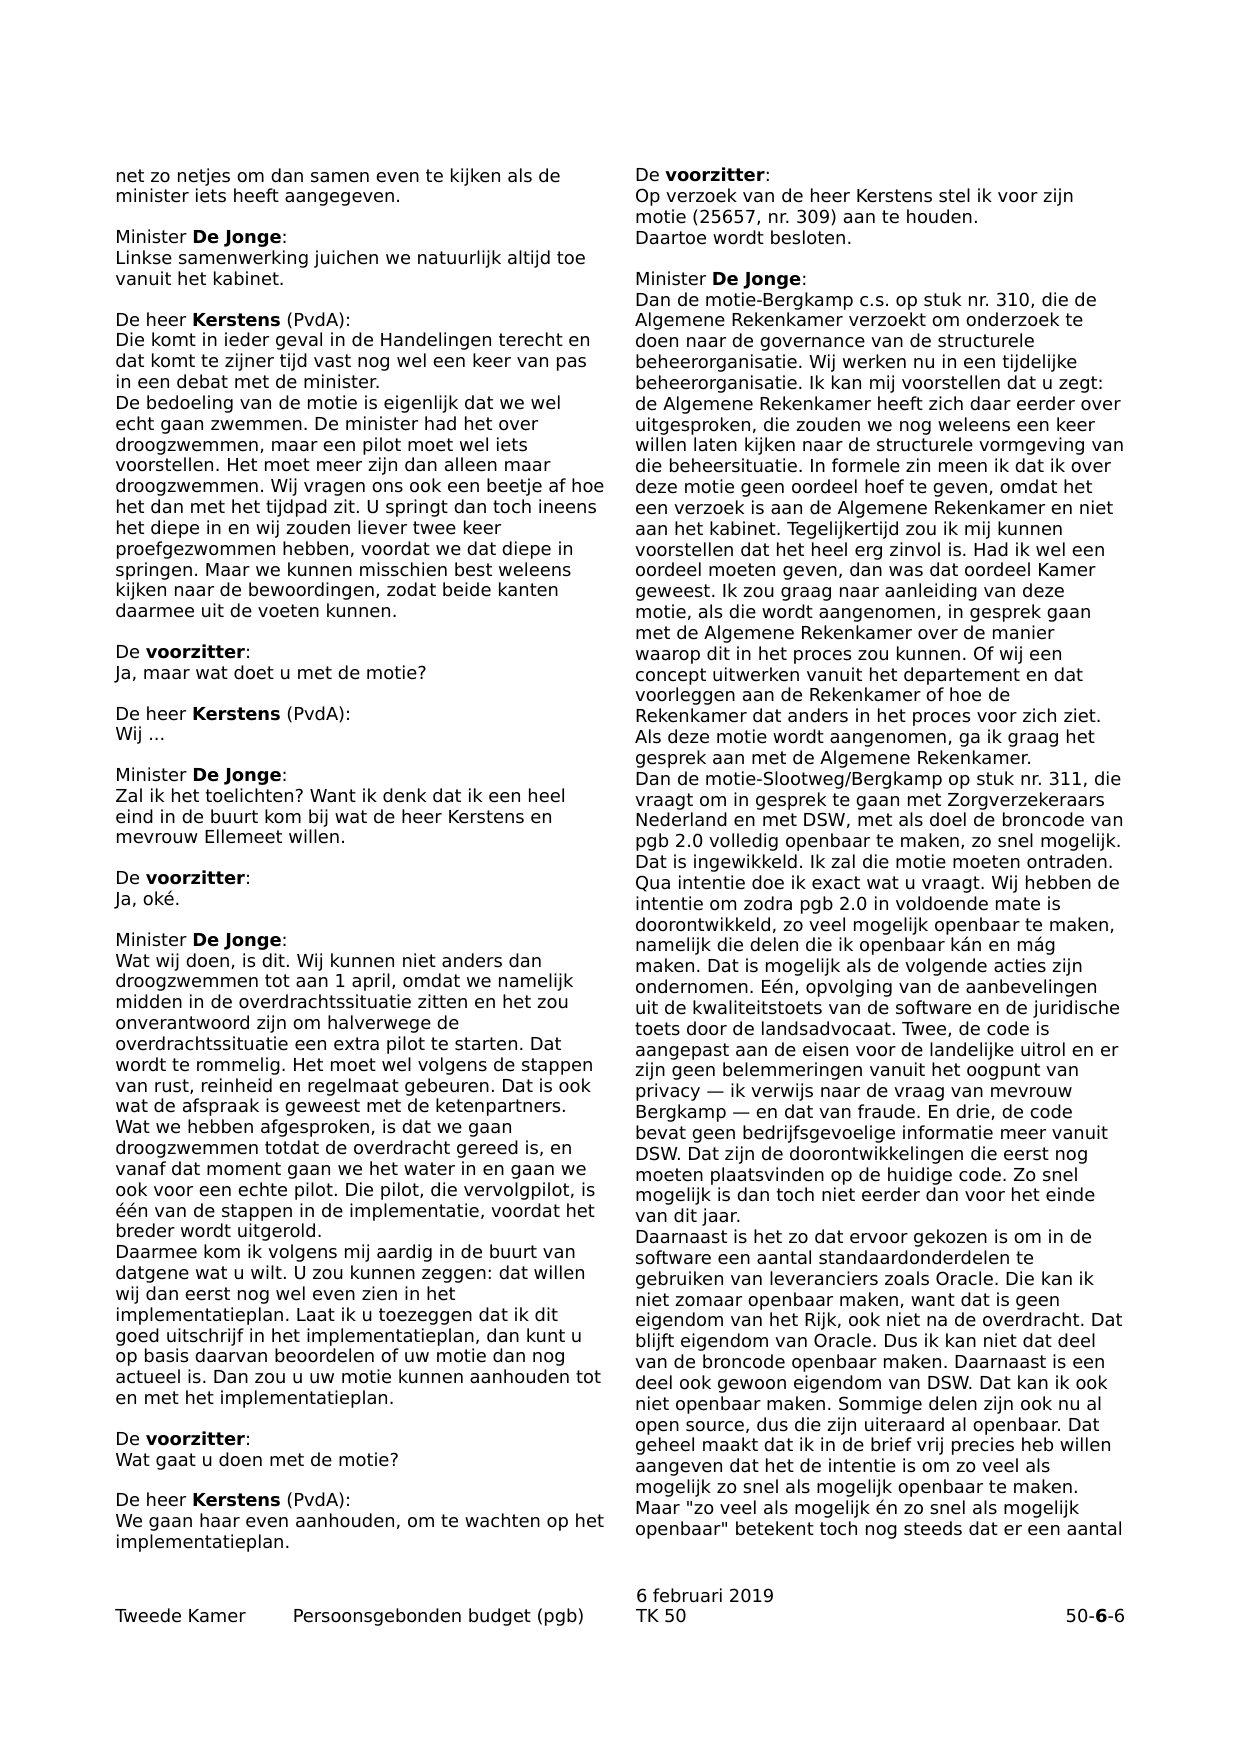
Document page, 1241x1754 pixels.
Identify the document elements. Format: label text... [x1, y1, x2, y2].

text De voorzitter: [115, 868, 605, 889]
text We gaan haar even aanhouden, om te wachten op het implementatieplan. [115, 1511, 605, 1553]
text De voorzitter: [115, 1429, 605, 1449]
text De heer Kerstens (PvdA): [115, 703, 605, 724]
text Zal ik het toelichten? Want ik denk dat ik een heel eind in de buurt kom bij wat de heer Kerstens en mevrouw Ellemeet willen. [115, 786, 605, 848]
text Wat gaat u doen met de motie? [115, 1449, 605, 1470]
text Wat wij doen, is dit. Wij kunnen niet anders dan droogzwemmen tot aan 1 april, omdat we namelijk midden in de overdrachtssituatie zitten en het zou onverantwoord zijn om halverwege de overdrachtssituatie een extra pilot te starten. Dat wordt te rommelig. Het moet wel volgens de stappen van rust, reinheid en regelmaat gebeuren. Dat is ook wat de afspraak is geweest met de ketenpartners. Wat we hebben afgesproken, is dat we gaan droogzwemmen totdat de overdracht gereed is, en vanaf dat moment gaan we het water in en gaan we ook voor een echte pilot. Die pilot, die vervolgpilot, is één van de stappen in de implementatie, voordat het breder wordt uitgerold. [115, 950, 605, 1242]
text Minister De Jonge: [115, 765, 605, 786]
text Minister De Jonge: [635, 268, 1125, 289]
text De heer Kerstens (PvdA): [115, 309, 605, 330]
text De bedoeling van de motie is eigenlijk dat we wel echt gaan zwemmen. De minister had het over droogzwemmen, maar een pilot moet wel iets voorstellen. Het moet meer zijn dan alleen maar droogzwemmen. Wij vragen ons ook een beetje af hoe het dan met het tijdpad zit. U springt dan toch ineens het diepe in en wij zouden liever twee keer proefgezwommen hebben, voordat we dat diepe in springen. Maar we kunnen misschien best weleens kijken naar de bewoordingen, zodat beide kanten daarmee uit de voeten kunnen. [115, 393, 605, 622]
text net zo netjes om dan samen even te kijken als de minister iets heeft aangegeven. [115, 165, 605, 207]
text Linkse samenwerking juichen we natuurlijk altijd toe vanuit het kabinet. [115, 248, 605, 289]
text Ja, oké. [115, 889, 605, 910]
text Minister De Jonge: [115, 227, 605, 248]
text De voorzitter: [635, 165, 1125, 186]
text Ja, maar wat doet u met de motie? [115, 662, 605, 683]
text Wij ... [115, 724, 605, 745]
text Daarmee kom ik volgens mij aardig in de buurt van datgene wat u wilt. U zou kunnen zeggen: dat willen wij dan eerst nog wel even zien in het implementatieplan. Laat ik u toezeggen dat ik dit goed uitschrijf in het implementatieplan, dan kunt u op basis daarvan beoordelen of uw motie dan nog actueel is. Dan zou u uw motie kunnen aanhouden tot en met het implementatieplan. [115, 1242, 605, 1409]
text Daartoe wordt besloten. [635, 228, 1125, 248]
text Die komt in ieder geval in de Handelingen terecht en dat komt te zijner tijd vast nog wel een keer van pas in een debat met de minister. [115, 330, 605, 393]
text Op verzoek van de heer Kerstens stel ik voor zijn motie (25657, nr. 309) aan te houden. [635, 186, 1125, 228]
text Dan de motie-Bergkamp c.s. op stuk nr. 310, die de Algemene Rekenkamer verzoekt om onderzoek te doen naar de governance van de structurele beheerorganisatie. Wij werken nu in een tijdelijke beheerorganisatie. Ik kan mij voorstellen dat u zegt: de Algemene Rekenkamer heeft zich daar eerder over uitgesproken, die zouden we nog weleens een keer willen laten kijken naar de structurele vormgeving van die beheersituatie. In formele zin meen ik dat ik over deze motie geen oordeel hoef te geven, omdat het een verzoek is aan de Algemene Rekenkamer en niet aan het kabinet. Tegelijkertijd zou ik mij kunnen voorstellen dat het heel erg zinvol is. Had ik wel een oordeel moeten geven, dan was dat oordeel Kamer geweest. Ik zou graag naar aanleiding van deze motie, als die wordt aangenomen, in gesprek gaan met de Algemene Rekenkamer over de manier waarop dit in het proces zou kunnen. Of wij een concept uitwerken vanuit het departement en dat voorleggen aan de Rekenkamer of hoe de Rekenkamer dat anders in het proces voor zich ziet. Als deze motie wordt aangenomen, ga ik graag het gesprek aan met de Algemene Rekenkamer. [635, 289, 1125, 768]
text De voorzitter: [115, 642, 605, 662]
text Dan de motie-Slootweg/Bergkamp op stuk nr. 311, die vraagt om in gesprek te gaan met Zorgverzekeraars Nederland en met DSW, met als doel de broncode van pgb 2.0 volledig openbaar te maken, zo snel mogelijk. Dat is ingewikkeld. Ik zal die motie moeten ontraden. Qua intentie doe ik exact wat u vraagt. Wij hebben de intentie om zodra pgb 2.0 in voldoende mate is doorontwikkeld, zo veel mogelijk openbaar te maken, namelijk die delen die ik openbaar kán en mág maken. Dat is mogelijk als de volgende acties zijn ondernomen. Eén, opvolging van de aanbevelingen uit de kwaliteitstoets van de software en de juridische toets door de landsadvocaat. Twee, de code is aangepast aan de eisen voor de landelijke uitrol en er zijn geen belemmeringen vanuit het oogpunt van privacy — ik verwijs naar de vraag van mevrouw Bergkamp — en dat van fraude. En drie, de code bevat geen bedrijfsgevoelige informatie meer vanuit DSW. Dat zijn de doorontwikkelingen die eerst nog moeten plaatsvinden op de huidige code. Zo snel mogelijk is dan toch niet eerder dan voor het einde van dit jaar. [635, 768, 1125, 1227]
text Minister De Jonge: [115, 930, 605, 950]
text De heer Kerstens (PvdA): [115, 1490, 605, 1511]
text Daarnaast is het zo dat ervoor gekozen is om in de software een aantal standaardonderdelen te gebruiken van leveranciers zoals Oracle. Die kan ik niet zomaar openbaar maken, want dat is geen eigendom van het Rijk, ook niet na de overdracht. Dat blijft eigendom van Oracle. Dus ik kan niet dat deel van de broncode openbaar maken. Daarnaast is een deel ook gewoon eigendom van DSW. Dat kan ik ook niet openbaar maken. Sommige delen zijn ook nu al open source, dus die zijn uiteraard al openbaar. Dat geheel maakt dat ik in de brief vrij precies heb willen aangeven dat het de intentie is om zo veel als mogelijk zo snel als mogelijk openbaar te maken. Maar "zo veel als mogelijk én zo snel als mogelijk openbaar" betekent toch nog steeds dat er een aantal [635, 1227, 1125, 1539]
